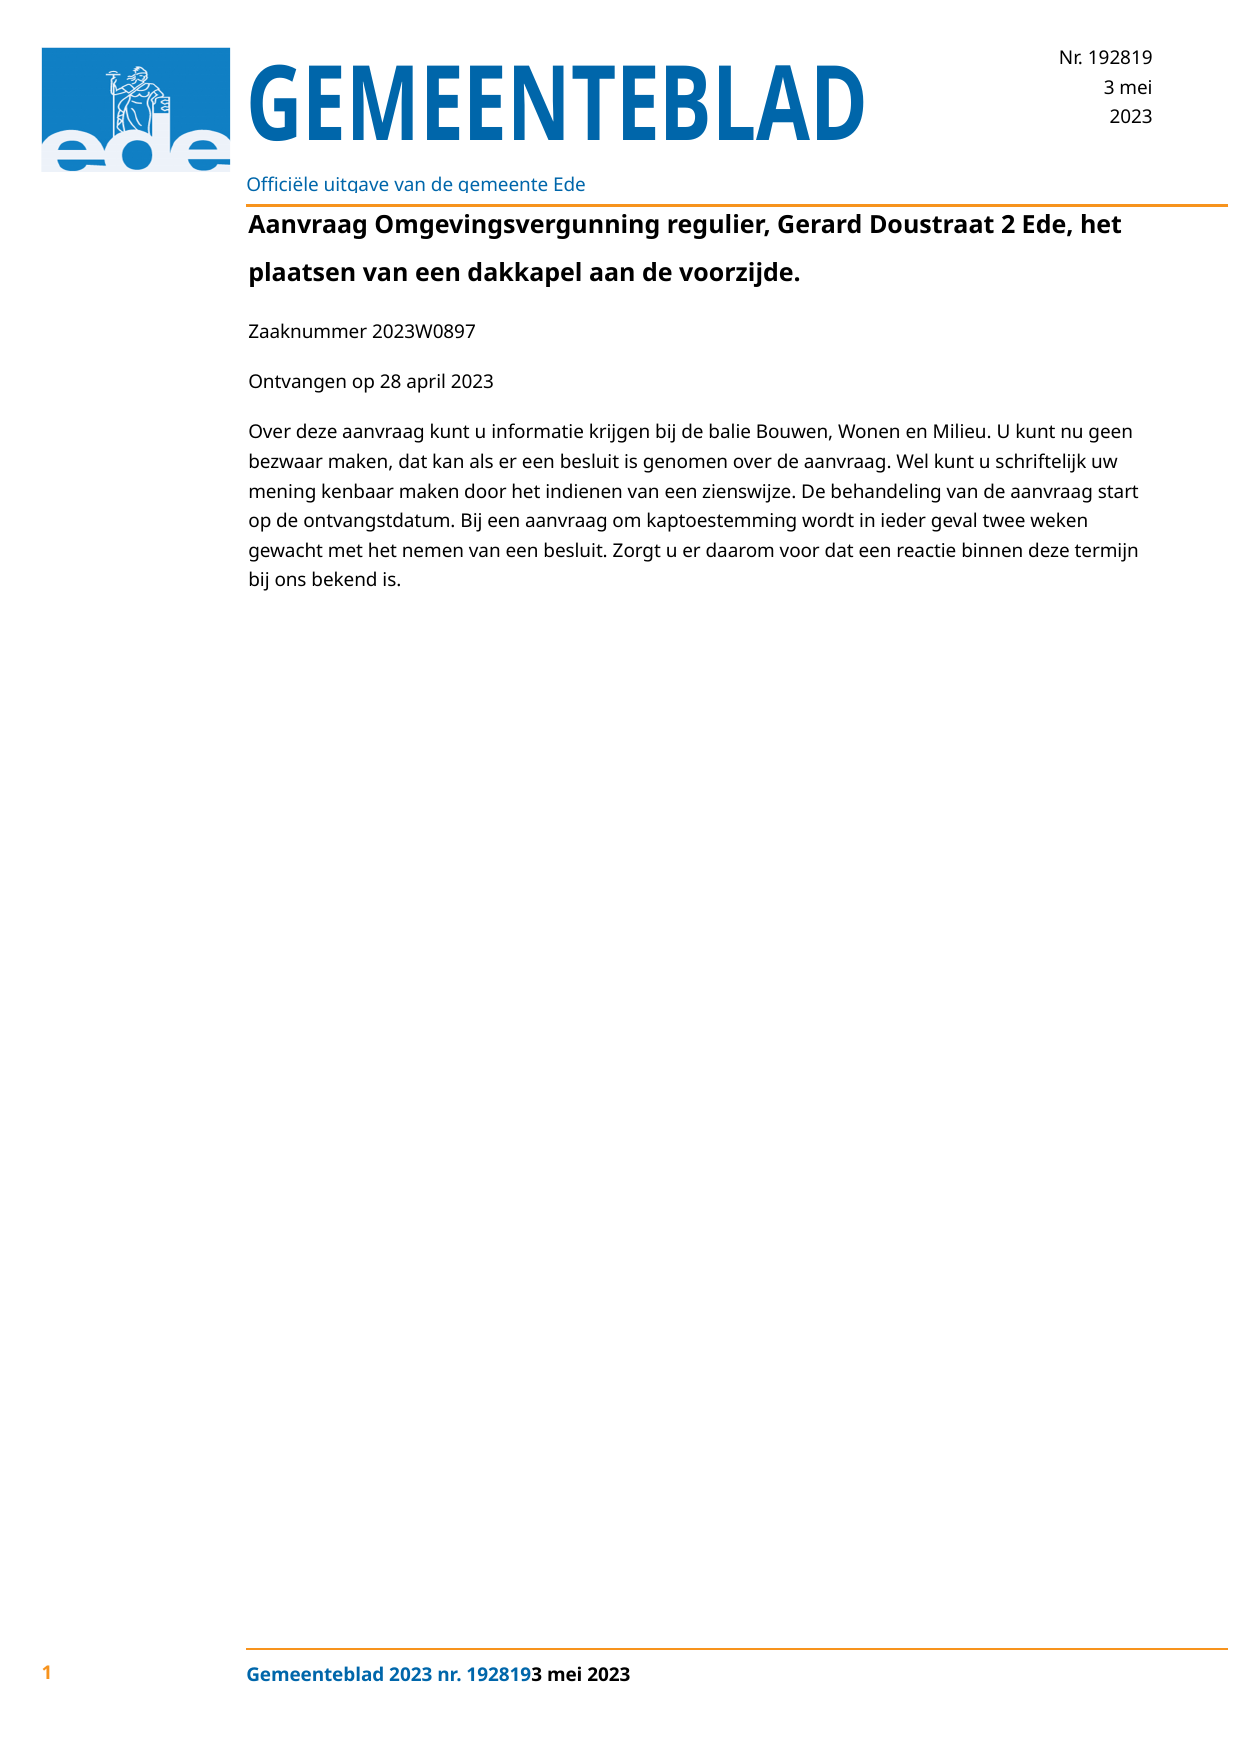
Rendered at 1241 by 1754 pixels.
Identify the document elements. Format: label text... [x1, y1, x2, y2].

text Ontvangen op 28 april 2023 [248, 368, 1152, 394]
picture [41, 47, 231, 172]
text Zaaknummer 2023W0897 [248, 318, 1152, 344]
text Aanvraag Omgevingsvergunning regulier, Gerard Doustraat 2 Ede, het plaatsen van een dakkapel aan de voorzijde. [248, 207, 1152, 288]
text Over deze aanvraag kunt u informatie krijgen bij de balie Bouwen, Wonen en Milieu. U kunt nu geen bezwaar maken, dat kan als er een besluit is genomen over de aanvraag. Wel kunt u schriftelijk uw mening kenbaar maken door het indienen van een zienswijze. De behandeling van de aanvraag start op de ontvangstdatum. Bij een aanvraag om kaptoestemming wordt in ieder geval twee weken gewacht met het nemen van een besluit. Zorgt u er daarom voor dat een reactie binnen deze termijn bij ons bekend is. [248, 419, 1152, 592]
